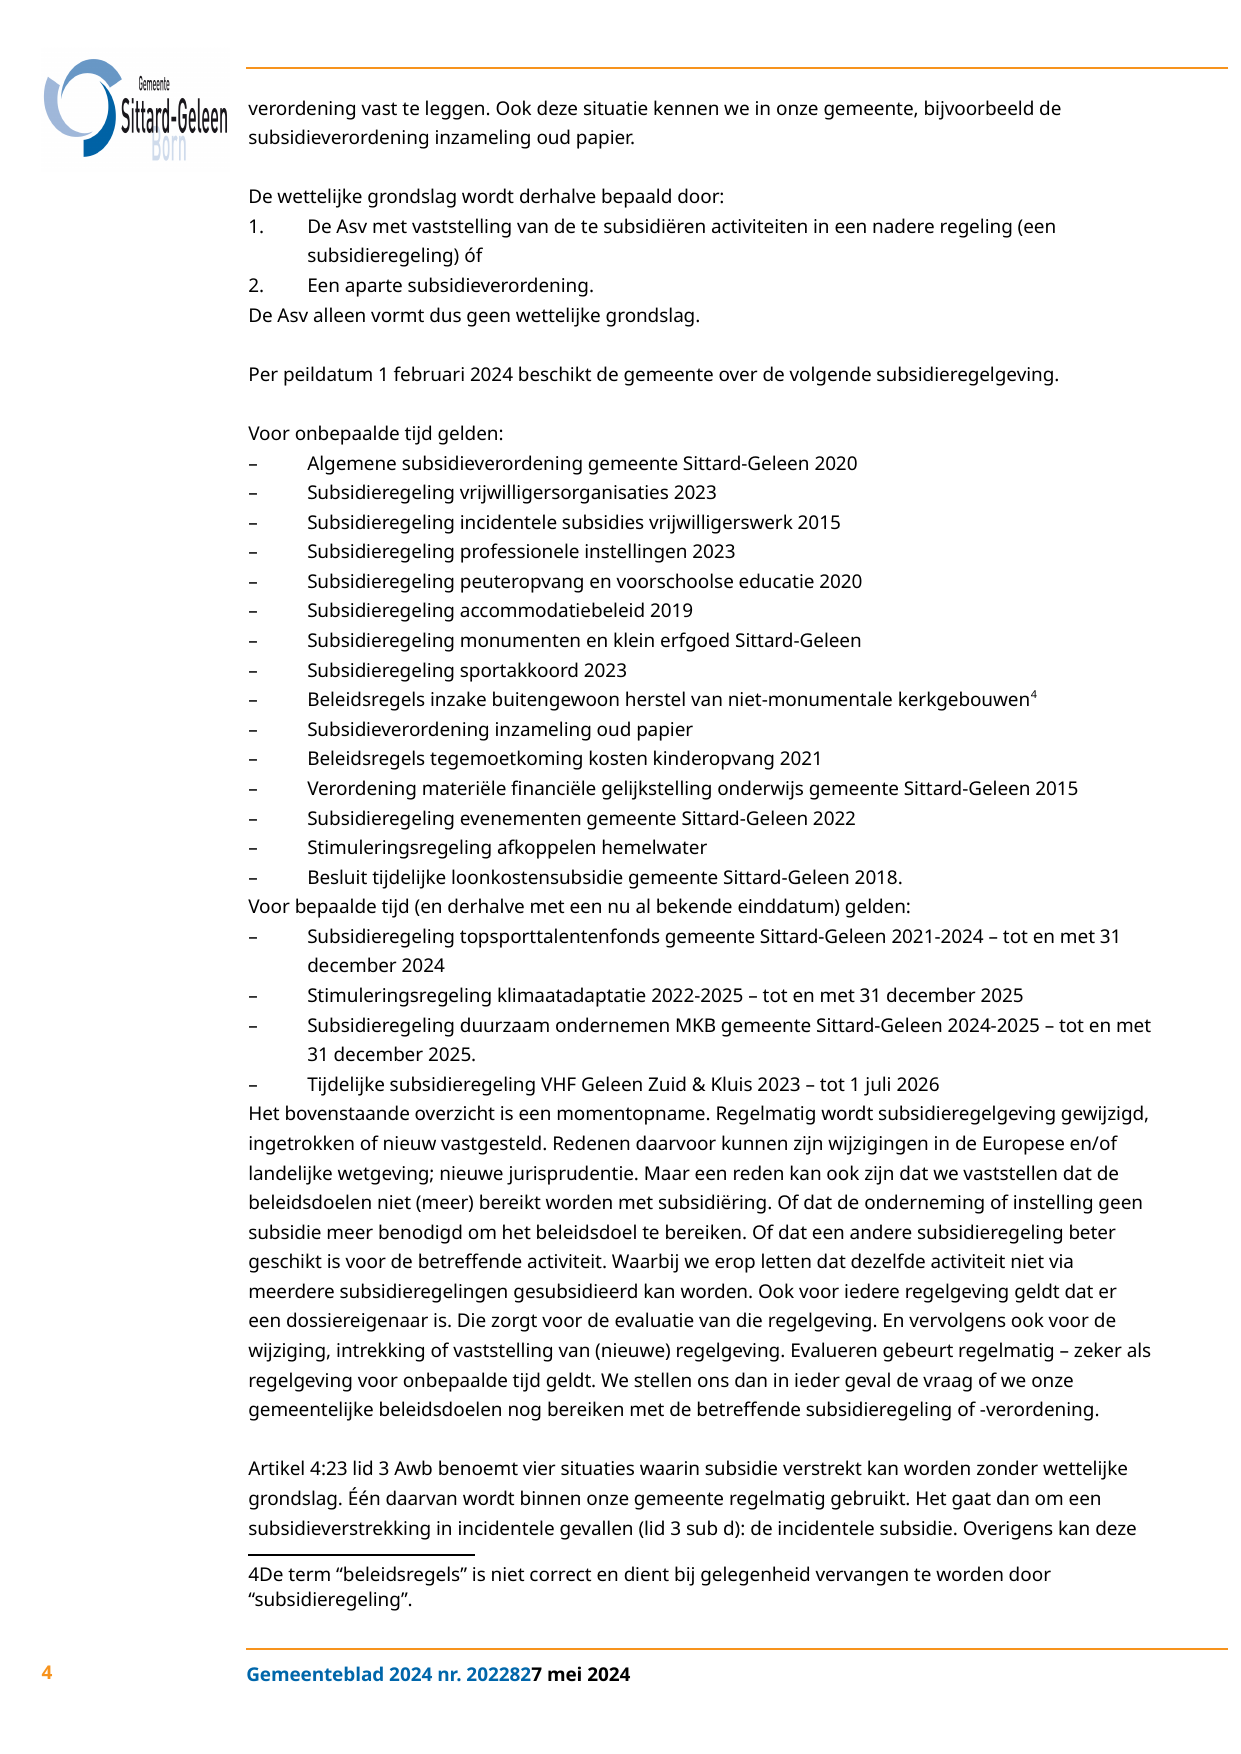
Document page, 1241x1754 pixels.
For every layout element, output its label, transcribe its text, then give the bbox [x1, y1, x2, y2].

list Beleidsregels tegemoetkoming kosten kinderopvang 2021 [248, 746, 1152, 771]
text Voor bepaalde tijd (en derhalve met een nu al bekende einddatum) gelden: [248, 893, 1152, 919]
text Het bovenstaande overzicht is een momentopname. Regelmatig wordt subsidieregelgeving gewijzigd, ingetrokken of nieuw vastgesteld. Redenen daarvoor kunnen zijn wijzigingen in de Europese en/of landelijke wetgeving; nieuwe jurisprudentie. Maar een reden kan ook zijn dat we vaststellen dat de beleidsdoelen niet (meer) bereikt worden met subsidiëring. Of dat de onderneming of instelling geen subsidie meer benodigd om het beleidsdoel te bereiken. Of dat een andere subsidieregeling beter geschikt is voor de betreffende activiteit. Waarbij we erop letten dat dezelfde activiteit niet via meerdere subsidieregelingen gesubsidieerd kan worden. Ook voor iedere regelgeving geldt dat er een dossiereigenaar is. Die zorgt voor de evaluatie van die regelgeving. En vervolgens ook voor de wijziging, intrekking of vaststelling van (nieuwe) regelgeving. Evalueren gebeurt regelmatig – zeker als regelgeving voor onbepaalde tijd geldt. We stellen ons dan in ieder geval de vraag of we onze gemeentelijke beleidsdoelen nog bereiken met de betreffende subsidieregeling of -verordening. [248, 1101, 1152, 1422]
list Subsidieverordening inzameling oud papier [248, 716, 1152, 742]
list Subsidieregeling vrijwilligersorganisaties 2023 [248, 479, 1152, 505]
text De wettelijke grondslag wordt derhalve bepaald door: [248, 183, 1152, 209]
text Artikel 4:23 lid 3 Awb benoemt vier situaties waarin subsidie verstrekt kan worden zonder wettelijke grondslag. Één daarvan wordt binnen onze gemeente regelmatig gebruikt. Het gaat dan om een subsidieverstrekking in incidentele gevallen (lid 3 sub d): de incidentele subsidie. Overigens kan deze [248, 1456, 1152, 1541]
list Subsidieregeling monumenten en klein erfgoed Sittard-Geleen [248, 627, 1152, 653]
list De Asv met vaststelling van de te subsidiëren activiteiten in een nadere regeling (een subsidieregeling) óf [248, 213, 1152, 268]
text verordening vast te leggen. Ook deze situatie kennen we in onze gemeente, bijvoorbeeld de subsidieverordening inzameling oud papier. [248, 95, 1152, 150]
list Stimuleringsregeling klimaatadaptatie 2022-2025 – tot en met 31 december 2025 [248, 982, 1152, 1008]
list Subsidieregeling topsporttalentenfonds gemeente Sittard-Geleen 2021-2024 – tot en met 31 december 2024 [248, 923, 1152, 978]
text Per peildatum 1 februari 2024 beschikt de gemeente over de volgende subsidieregelgeving. [248, 361, 1152, 387]
picture [41, 47, 231, 172]
text Voor onbepaalde tijd gelden: [248, 420, 1152, 446]
list Verordening materiële financiële gelijkstelling onderwijs gemeente Sittard-Geleen 2015 [248, 775, 1152, 801]
list Subsidieregeling accommodatiebeleid 2019 [248, 598, 1152, 623]
list Subsidieregeling peuteropvang en voorschoolse educatie 2020 [248, 568, 1152, 594]
list Stimuleringsregeling afkoppelen hemelwater [248, 834, 1152, 860]
list Tijdelijke subsidieregeling VHF Geleen Zuid & Kluis 2023 – tot 1 juli 2026 [248, 1071, 1152, 1097]
list Subsidieregeling evenementen gemeente Sittard-Geleen 2022 [248, 805, 1152, 831]
text De Asv alleen vormt dus geen wettelijke grondslag. [248, 302, 1152, 328]
list Besluit tijdelijke loonkostensubsidie gemeente Sittard-Geleen 2018. [248, 864, 1152, 890]
list Subsidieregeling duurzaam ondernemen MKB gemeente Sittard-Geleen 2024-2025 – tot en met 31 december 2025. [248, 1012, 1152, 1067]
list Algemene subsidieverordening gemeente Sittard-Geleen 2020 [248, 450, 1152, 476]
list Subsidieregeling professionele instellingen 2023 [248, 538, 1152, 564]
list Een aparte subsidieverordening. [248, 272, 1152, 298]
list Beleidsregels inzake buitengewoon herstel van niet-monumentale kerkgebouwen [248, 686, 1152, 712]
list Subsidieregeling sportakkoord 2023 [248, 657, 1152, 683]
list Subsidieregeling incidentele subsidies vrijwilligerswerk 2015 [248, 509, 1152, 535]
list De term “beleidsregels” is niet correct en dient bij gelegenheid vervangen te worden door “subsidieregeling”. [248, 1561, 1152, 1612]
